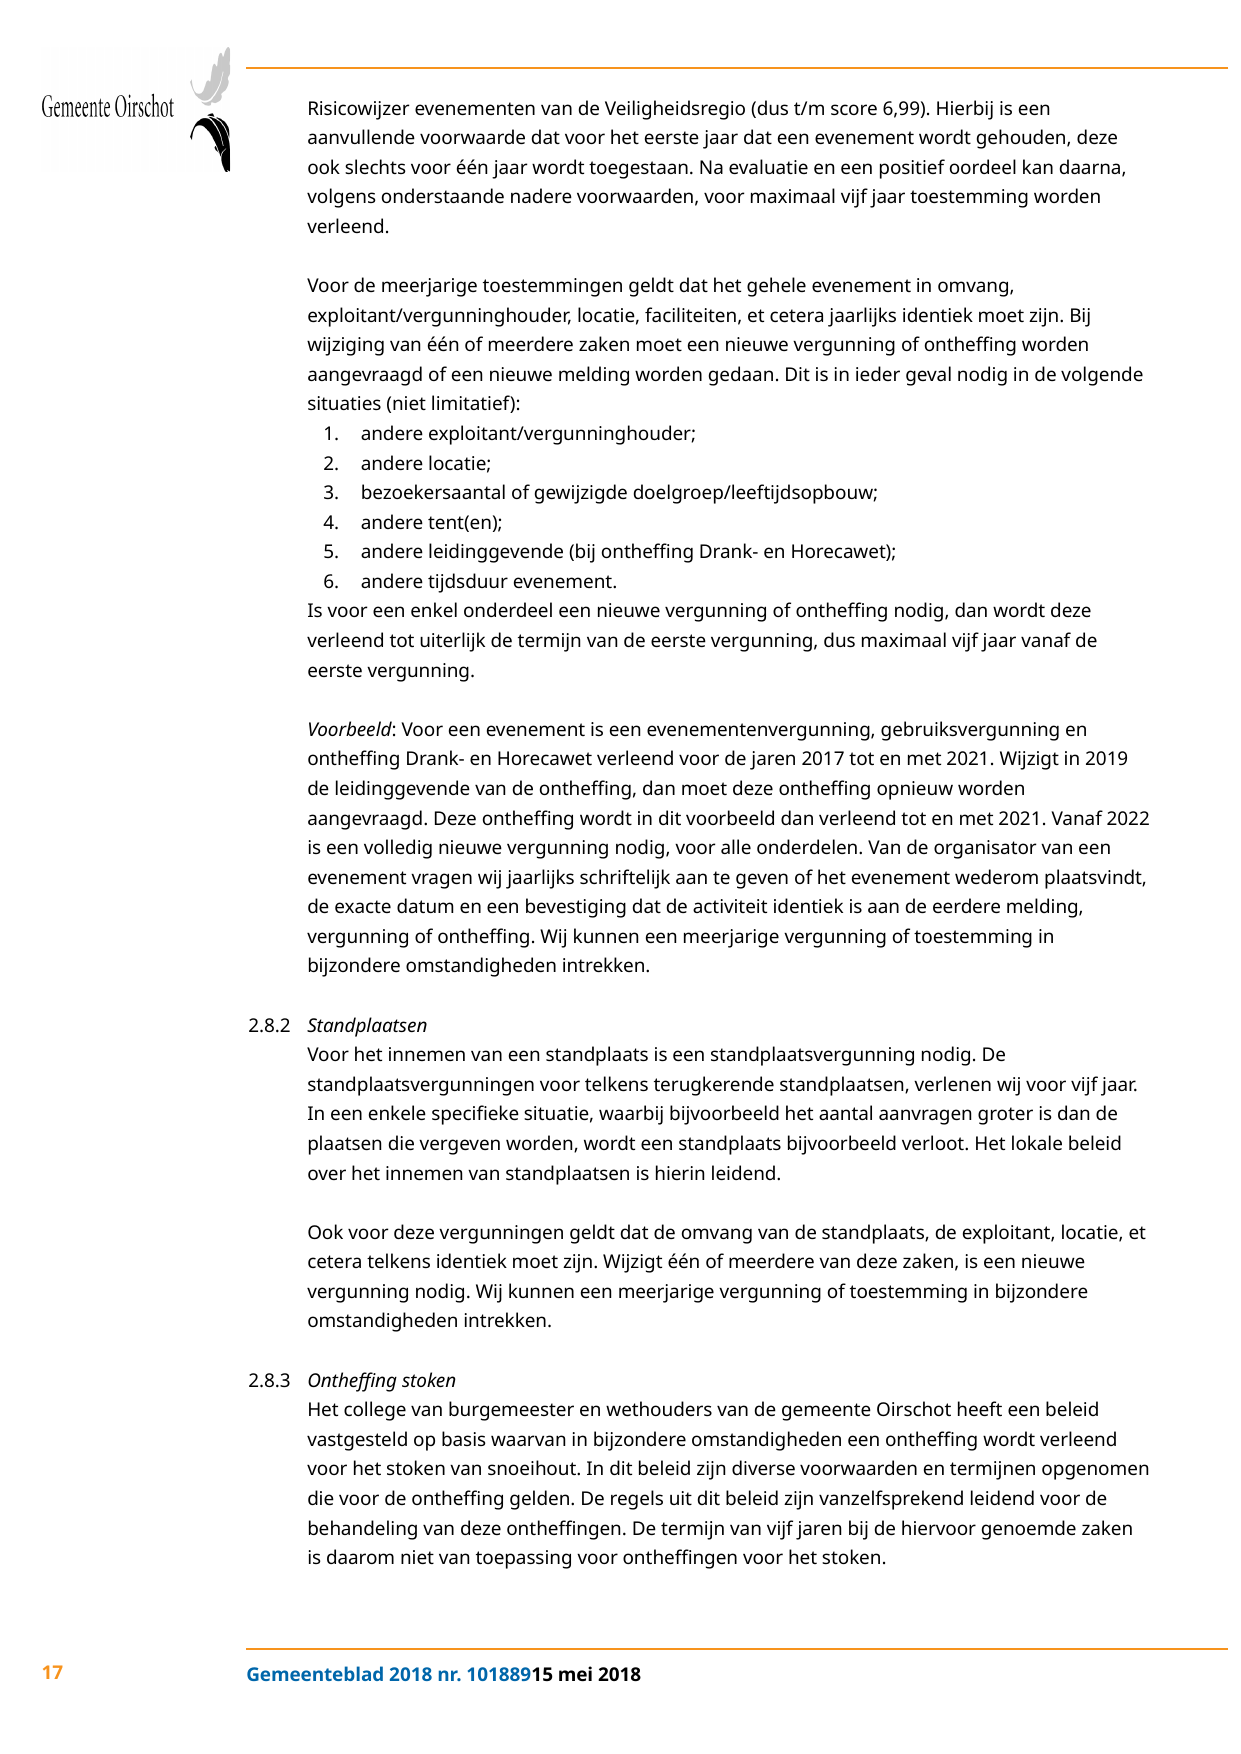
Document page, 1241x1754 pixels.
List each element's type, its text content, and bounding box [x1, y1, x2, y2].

list Ook voor deze vergunningen geldt dat de omvang van de standplaats, de exploitant, locatie, et cetera telkens identiek moet zijn. Wijzigt één of meerdere van deze zaken, is een nieuwe vergunning nodig. Wij kunnen een meerjarige vergunning of toestemming in bijzondere omstandigheden intrekken. [248, 1219, 1152, 1333]
list Het college van burgemeester en wethouders van de gemeente Oirschot heeft een beleid vastgesteld op basis waarvan in bijzondere omstandigheden een ontheffing wordt verleend voor het stoken van snoeihout. In dit beleid zijn diverse voorwaarden en termijnen opgenomen die voor de ontheffing gelden. De regels uit dit beleid zijn vanzelfsprekend leidend voor de behandeling van deze ontheffingen. De termijn van vijf jaren bij de hiervoor genoemde zaken is daarom niet van toepassing voor ontheffingen voor het stoken. [248, 1396, 1152, 1570]
list Risicowijzer evenementen van de Veiligheidsregio (dus t/m score 6,99). Hierbij is een aanvullende voorwaarde dat voor het eerste jaar dat een evenement wordt gehouden, deze ook slechts voor één jaar wordt toegestaan. Na evaluatie en een positief oordeel kan daarna, volgens onderstaande nadere voorwaarden, voor maximaal vijf jaar toestemming worden verleend. [248, 95, 1152, 239]
list andere leidinggevende (bij ontheffing Drank- en Horecawet); [323, 538, 1152, 564]
list Is voor een enkel onderdeel een nieuwe vergunning of ontheffing nodig, dan wordt deze verleend tot uiterlijk de termijn van de eerste vergunning, dus maximaal vijf jaar vanaf de eerste vergunning. [248, 598, 1152, 683]
list Ontheffing stoken [248, 1367, 1152, 1393]
list Voor het innemen van een standplaats is een standplaatsvergunning nodig. De standplaatsvergunningen voor telkens terugkerende standplaatsen, verlenen wij voor vijf jaar. In een enkele specifieke situatie, waarbij bijvoorbeeld het aantal aanvragen groter is dan de plaatsen die vergeven worden, wordt een standplaats bijvoorbeeld verloot. Het lokale beleid over het innemen van standplaatsen is hierin leidend. [248, 1041, 1152, 1186]
list andere exploitant/vergunninghouder; [323, 420, 1152, 446]
list Voor de meerjarige toestemmingen geldt dat het gehele evenement in omvang, exploitant/vergunninghouder, locatie, faciliteiten, et cetera jaarlijks identiek moet zijn. Bij wijziging van één of meerdere zaken moet een nieuwe vergunning of ontheffing worden aangevraagd of een nieuwe melding worden gedaan. Dit is in ieder geval nodig in de volgende situaties (niet limitatief): [248, 272, 1152, 416]
list Voorbeeld: Voor een evenement is een evenementenvergunning, gebruiksvergunning en ontheffing Drank- en Horecawet verleend voor de jaren 2017 tot en met 2021. Wijzigt in 2019 de leidinggevende van de ontheffing, dan moet deze ontheffing opnieuw worden aangevraagd. Deze ontheffing wordt in dit voorbeeld dan verleend tot en met 2021. Vanaf 2022 is een volledig nieuwe vergunning nodig, voor alle onderdelen. Van de organisator van een evenement vragen wij jaarlijks schriftelijk aan te geven of het evenement wederom plaatsvindt, de exacte datum en een bevestiging dat de activiteit identiek is aan de eerdere melding, vergunning of ontheffing. Wij kunnen een meerjarige vergunning of toestemming in bijzondere omstandigheden intrekken. [248, 716, 1152, 978]
list bezoekersaantal of gewijzigde doelgroep/leeftijdsopbouw; [323, 479, 1152, 505]
picture [41, 47, 231, 172]
list andere locatie; [323, 450, 1152, 476]
list andere tijdsduur evenement. [323, 568, 1152, 594]
list Standplaatsen [248, 1012, 1152, 1038]
list andere tent(en); [323, 509, 1152, 535]
